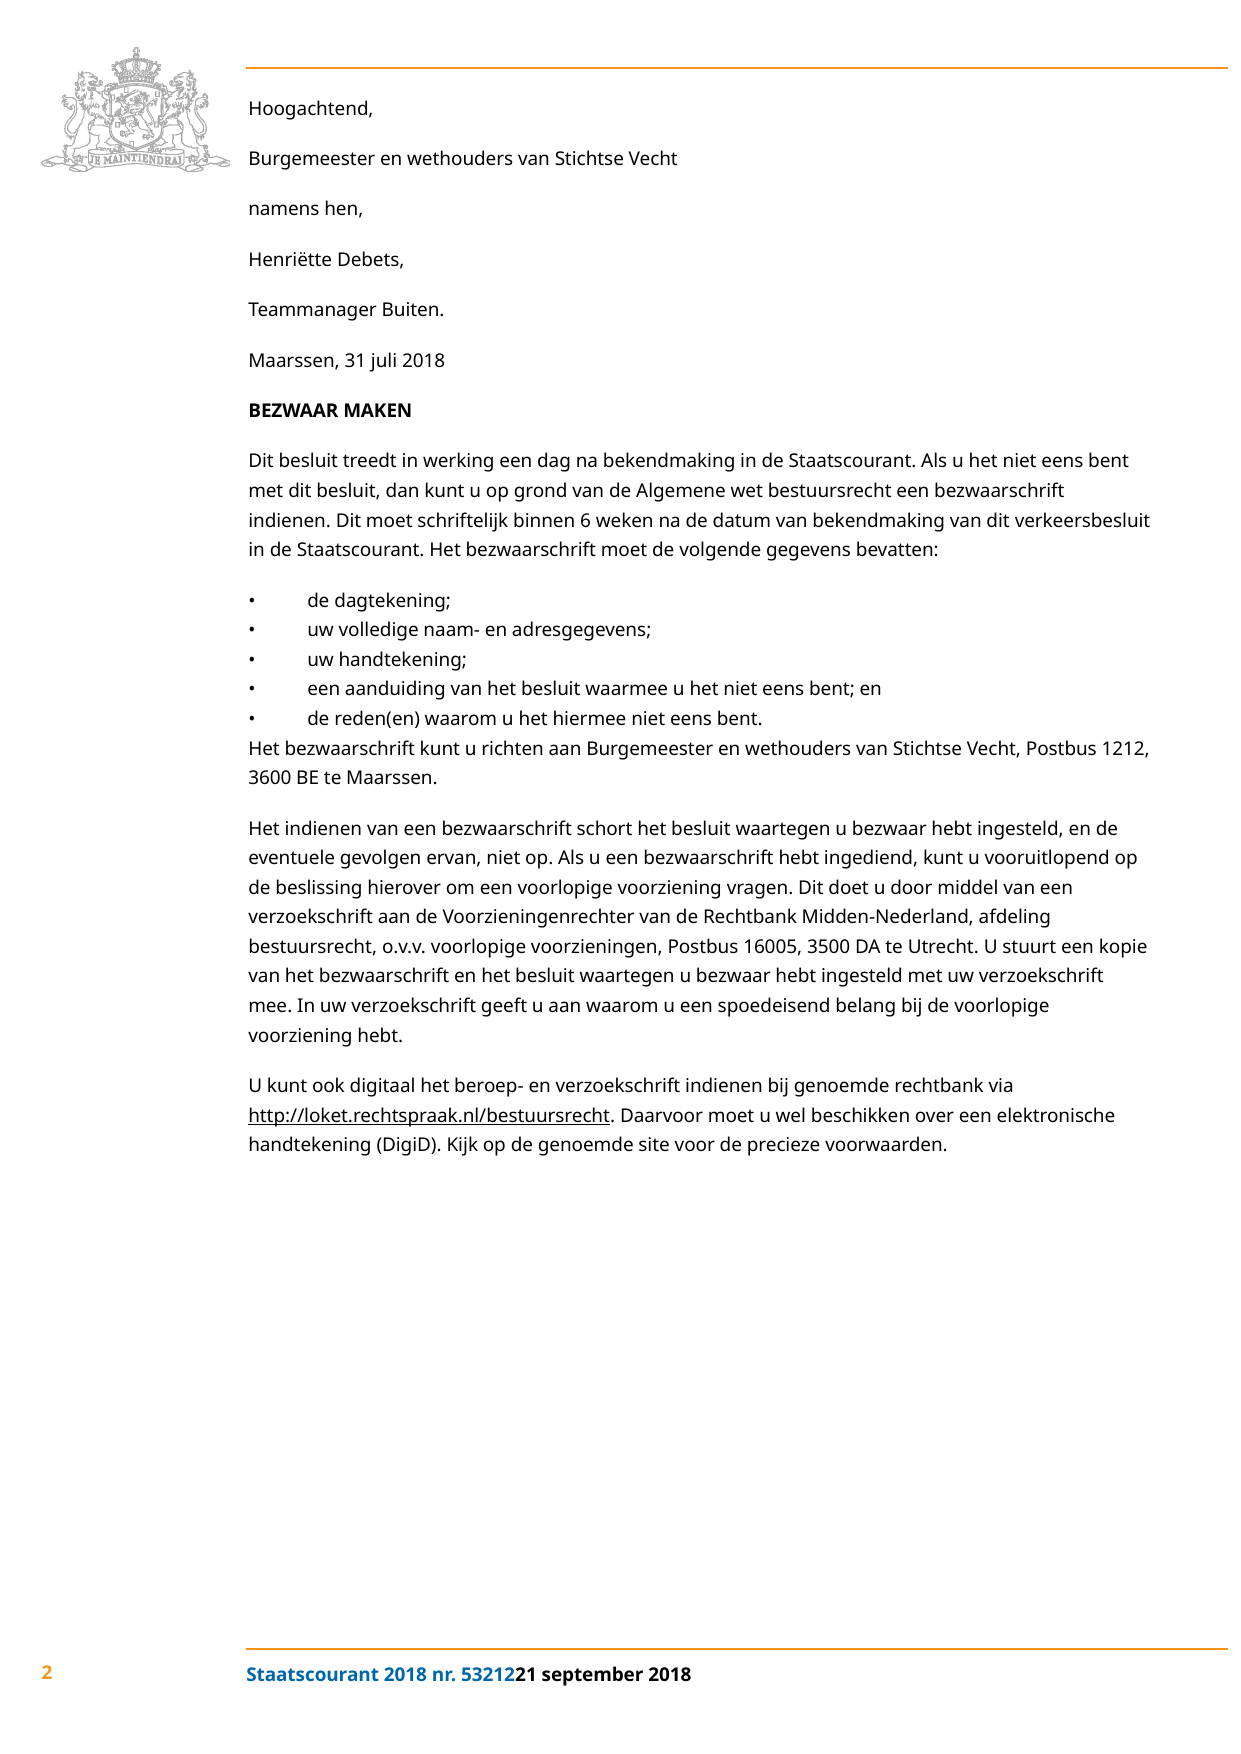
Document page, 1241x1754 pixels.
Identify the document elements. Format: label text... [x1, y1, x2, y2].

list de reden(en) waarom u het hiermee niet eens bent. [248, 705, 1152, 731]
picture [41, 47, 231, 172]
list uw volledige naam- en adresgegevens; [248, 616, 1152, 642]
text Het bezwaarschrift kunt u richten aan Burgemeester en wethouders van Stichtse Vecht, Postbus 1212, 3600 BE te Maarssen. [248, 735, 1152, 790]
list uw handtekening; [248, 646, 1152, 672]
text Burgemeester en wethouders van Stichtse Vecht [248, 145, 1152, 171]
text BEZWAAR MAKEN [248, 397, 1152, 423]
text U kunt ook digitaal het beroep- en verzoekschrift indienen bij genoemde rechtbank via http://loket.rechtspraak.nl/bestuursrecht. Daarvoor moet u wel beschikken over een elektronische handtekening (DigiD). Kijk op de genoemde site voor de precieze voorwaarden. [248, 1072, 1152, 1157]
text Dit besluit treedt in werking een dag na bekendmaking in de Staatscourant. Als u het niet eens bent met dit besluit, dan kunt u op grond van de Algemene wet bestuursrecht een bezwaarschrift indienen. Dit moet schriftelijk binnen 6 weken na de datum van bekendmaking van dit verkeersbesluit in de Staatscourant. Het bezwaarschrift moet de volgende gegevens bevatten: [248, 448, 1152, 562]
text Het indienen van een bezwaarschrift schort het besluit waartegen u bezwaar hebt ingesteld, en de eventuele gevolgen ervan, niet op. Als u een bezwaarschrift hebt ingediend, kunt u vooruitlopend op de beslissing hierover om een voorlopige voorziening vragen. Dit doet u door middel van een verzoekschrift aan de Voorzieningenrechter van de Rechtbank Midden-Nederland, afdeling bestuursrecht, o.v.v. voorlopige voorzieningen, Postbus 16005, 3500 DA te Utrecht. U stuurt een kopie van het bezwaarschrift en het besluit waartegen u bezwaar hebt ingesteld met uw verzoekschrift mee. In uw verzoekschrift geeft u aan waarom u een spoedeisend belang bij de voorlopige voorziening hebt. [248, 815, 1152, 1048]
text Henriëtte Debets, [248, 246, 1152, 272]
list een aanduiding van het besluit waarmee u het niet eens bent; en [248, 676, 1152, 701]
text namens hen, [248, 196, 1152, 221]
text Hoogachtend, [248, 95, 1152, 121]
list de dagtekening; [248, 587, 1152, 613]
text Teammanager Buiten. [248, 296, 1152, 322]
text Maarssen, 31 juli 2018 [248, 347, 1152, 373]
